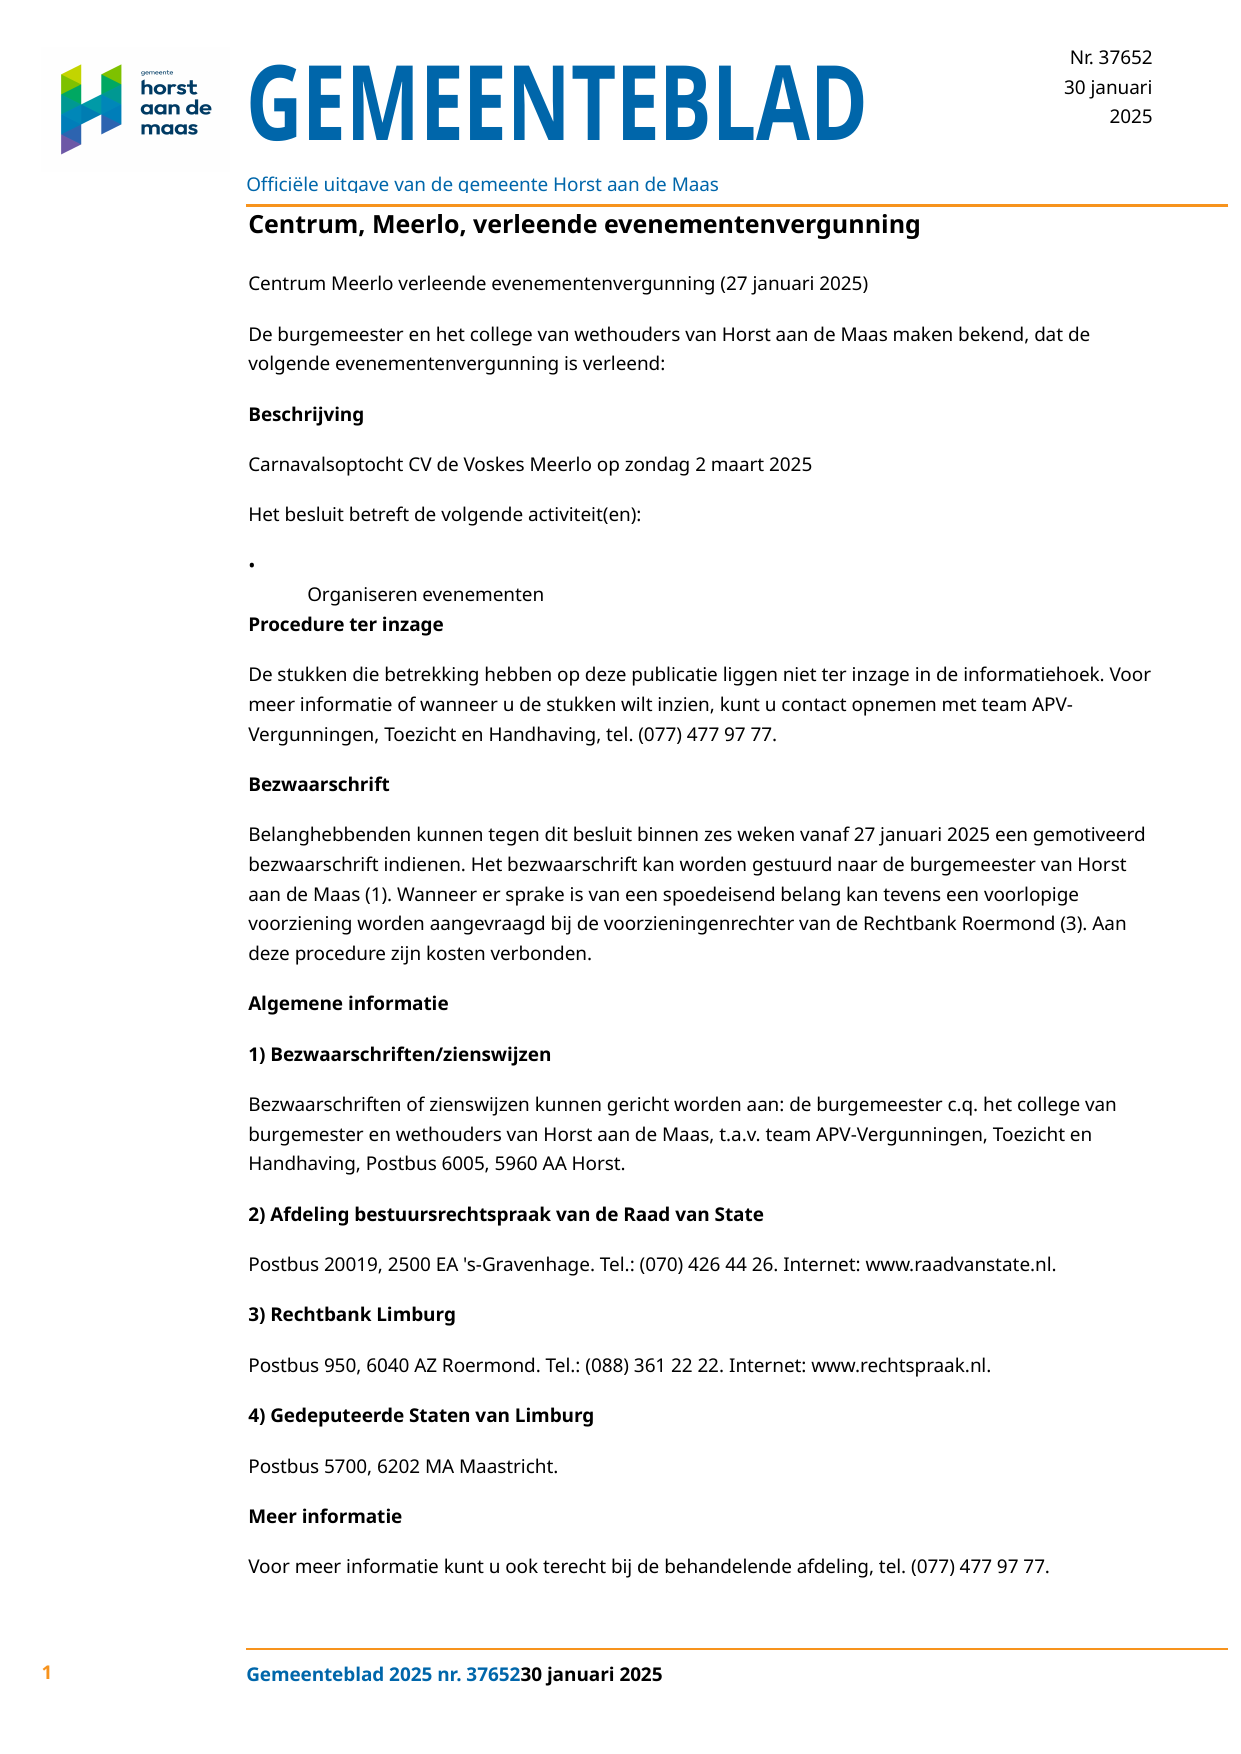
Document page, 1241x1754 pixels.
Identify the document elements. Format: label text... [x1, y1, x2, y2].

text Beschrijving [248, 401, 1152, 426]
text 3) Rechtbank Limburg [248, 1302, 1152, 1327]
list Organiseren evenementen [248, 582, 1152, 607]
text Centrum, Meerlo, verleende evenementenvergunning [248, 207, 1152, 241]
text Postbus 20019, 2500 EA 's-Gravenhage. Tel.: (070) 426 44 26. Internet: www.raadvanstate.nl. [248, 1251, 1152, 1277]
text Bezwaarschriften of zienswijzen kunnen gericht worden aan: de burgemeester c.q. het college van burgemester en wethouders van Horst aan de Maas, t.a.v. team APV-Vergunningen, Toezicht en Handhaving, Postbus 6005, 5960 AA Horst. [248, 1091, 1152, 1176]
text De burgemeester en het college van wethouders van Horst aan de Maas maken bekend, dat de volgende evenementenvergunning is verleend: [248, 321, 1152, 376]
text Postbus 5700, 6202 MA Maastricht. [248, 1453, 1152, 1478]
text Bezwaarschrift [248, 771, 1152, 797]
text 2) Afdeling bestuursrechtspraak van de Raad van State [248, 1201, 1152, 1226]
text Voor meer informatie kunt u ook terecht bij de behandelende afdeling, tel. (077) 477 97 77. [248, 1554, 1152, 1579]
text Postbus 950, 6040 AZ Roermond. Tel.: (088) 361 22 22. Internet: www.rechtspraak.nl. [248, 1352, 1152, 1378]
text De stukken die betrekking hebben op deze publicatie liggen niet ter inzage in de informatiehoek. Voor meer informatie of wanneer u de stukken wilt inzien, kunt u contact opnemen met team APV-Vergunningen, Toezicht en Handhaving, tel. (077) 477 97 77. [248, 662, 1152, 746]
text Procedure ter inzage [248, 611, 1152, 637]
picture [41, 47, 231, 172]
text Belanghebbenden kunnen tegen dit besluit binnen zes weken vanaf 27 januari 2025 een gemotiveerd bezwaarschrift indienen. Het bezwaarschrift kan worden gestuurd naar de burgemeester van Horst aan de Maas (1). Wanneer er sprake is van een spoedeisend belang kan tevens een voorlopige voorziening worden aangevraagd bij de voorzieningenrechter van de Rechtbank Roermond (3). Aan deze procedure zijn kosten verbonden. [248, 822, 1152, 966]
text Algemene informatie [248, 990, 1152, 1016]
text Meer informatie [248, 1503, 1152, 1529]
text 1) Bezwaarschriften/zienswijzen [248, 1041, 1152, 1066]
text 4) Gedeputeerde Staten van Limburg [248, 1402, 1152, 1428]
text Centrum Meerlo verleende evenementenvergunning (27 januari 2025) [248, 270, 1152, 296]
text Carnavalsoptocht CV de Voskes Meerlo op zondag 2 maart 2025 [248, 451, 1152, 477]
text Het besluit betreft de volgende activiteit(en): [248, 502, 1152, 527]
